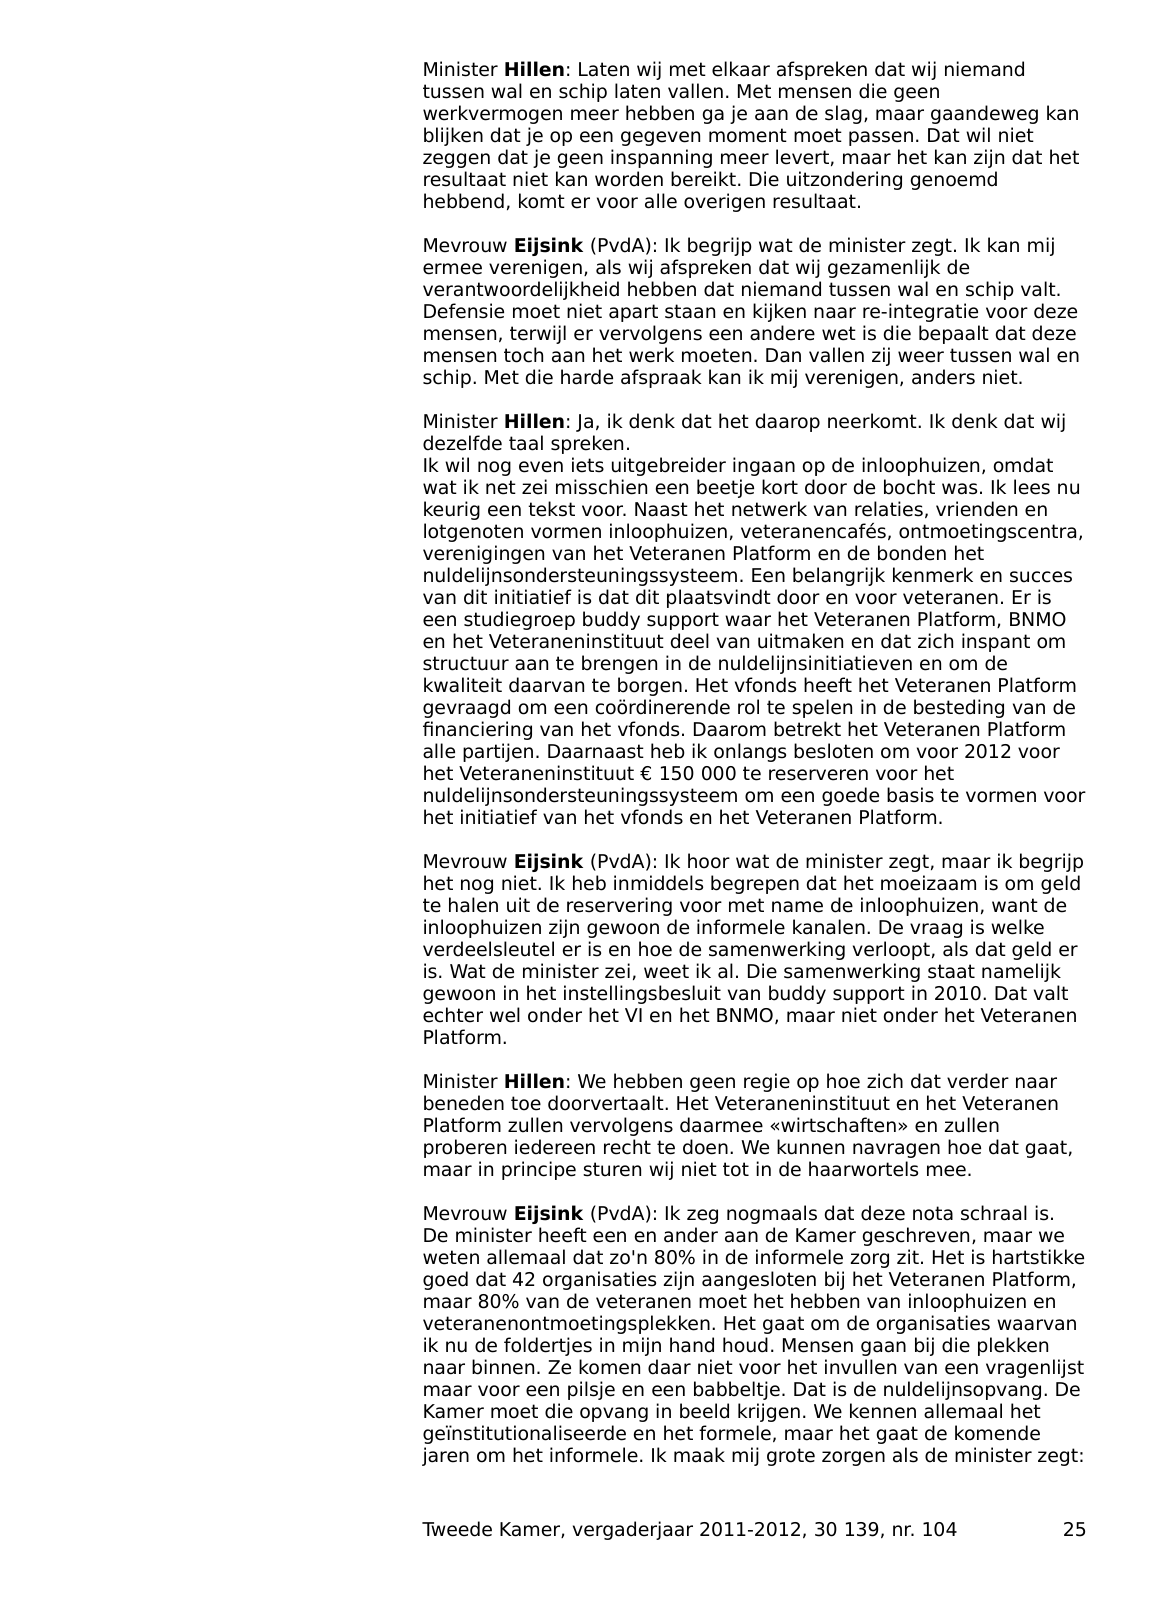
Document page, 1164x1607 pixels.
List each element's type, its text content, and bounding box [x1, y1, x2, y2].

text Minister Hillen: We hebben geen regie op hoe zich dat verder naar beneden toe doorvertaalt. Het Veteraneninstituut en het Veteranen Platform zullen vervolgens daarmee «wirtschaften» en zullen proberen iedereen recht te doen. We kunnen navragen hoe dat gaat, maar in principe sturen wij niet tot in de haarwortels mee. [422, 1071, 1087, 1181]
text Minister Hillen: Laten wij met elkaar afspreken dat wij niemand tussen wal en schip laten vallen. Met mensen die geen werkvermogen meer hebben ga je aan de slag, maar gaandeweg kan blijken dat je op een gegeven moment moet passen. Dat wil niet zeggen dat je geen inspanning meer levert, maar het kan zijn dat het resultaat niet kan worden bereikt. Die uitzondering genoemd hebbend, komt er voor alle overigen resultaat. [422, 59, 1087, 213]
text Ik wil nog even iets uitgebreider ingaan op de inloophuizen, omdat wat ik net zei misschien een beetje kort door de bocht was. Ik lees nu keurig een tekst voor. Naast het netwerk van relaties, vrienden en lotgenoten vormen inloophuizen, veteranencafés, ontmoetingscentra, verenigingen van het Veteranen Platform en de bonden het nuldelijnsondersteuningssysteem. Een belangrijk kenmerk en succes van dit initiatief is dat dit plaatsvindt door en voor veteranen. Er is een studiegroep buddy support waar het Veteranen Platform, BNMO en het Veteraneninstituut deel van uitmaken en dat zich inspant om structuur aan te brengen in de nuldelijnsinitiatieven en om de kwaliteit daarvan te borgen. Het vfonds heeft het Veteranen Platform gevraagd om een coördinerende rol te spelen in de besteding van de financiering van het vfonds. Daarom betrekt het Veteranen Platform alle partijen. Daarnaast heb ik onlangs besloten om voor 2012 voor het Veteraneninstituut € 150 000 te reserveren voor het nuldelijnsondersteuningssysteem om een goede basis te vormen voor het initiatief van het vfonds en het Veteranen Platform. [422, 455, 1087, 829]
text Mevrouw Eijsink (PvdA): Ik begrijp wat de minister zegt. Ik kan mij ermee verenigen, als wij afspreken dat wij gezamenlijk de verantwoordelijkheid hebben dat niemand tussen wal en schip valt. Defensie moet niet apart staan en kijken naar re-integratie voor deze mensen, terwijl er vervolgens een andere wet is die bepaalt dat deze mensen toch aan het werk moeten. Dan vallen zij weer tussen wal en schip. Met die harde afspraak kan ik mij verenigen, anders niet. [422, 235, 1087, 389]
text Mevrouw Eijsink (PvdA): Ik zeg nogmaals dat deze nota schraal is. De minister heeft een en ander aan de Kamer geschreven, maar we weten allemaal dat zo'n 80% in de informele zorg zit. Het is hartstikke goed dat 42 organisaties zijn aangesloten bij het Veteranen Platform, maar 80% van de veteranen moet het hebben van inloophuizen en veteranenontmoetingsplekken. Het gaat om de organisaties waarvan ik nu de foldertjes in mijn hand houd. Mensen gaan bij die plekken naar binnen. Ze komen daar niet voor het invullen van een vragenlijst maar voor een pilsje en een babbeltje. Dat is de nuldelijnsopvang. De Kamer moet die opvang in beeld krijgen. We kennen allemaal het geïnstitutionaliseerde en het formele, maar het gaat de komende jaren om het informele. Ik maak mij grote zorgen als de minister zegt: [422, 1203, 1087, 1467]
text Mevrouw Eijsink (PvdA): Ik hoor wat de minister zegt, maar ik begrijp het nog niet. Ik heb inmiddels begrepen dat het moeizaam is om geld te halen uit de reservering voor met name de inloophuizen, want de inloophuizen zijn gewoon de informele kanalen. De vraag is welke verdeelsleutel er is en hoe de samenwerking verloopt, als dat geld er is. Wat de minister zei, weet ik al. Die samenwerking staat namelijk gewoon in het instellingsbesluit van buddy support in 2010. Dat valt echter wel onder het VI en het BNMO, maar niet onder het Veteranen Platform. [422, 851, 1087, 1049]
text Minister Hillen: Ja, ik denk dat het daarop neerkomt. Ik denk dat wij dezelfde taal spreken. [422, 411, 1087, 455]
